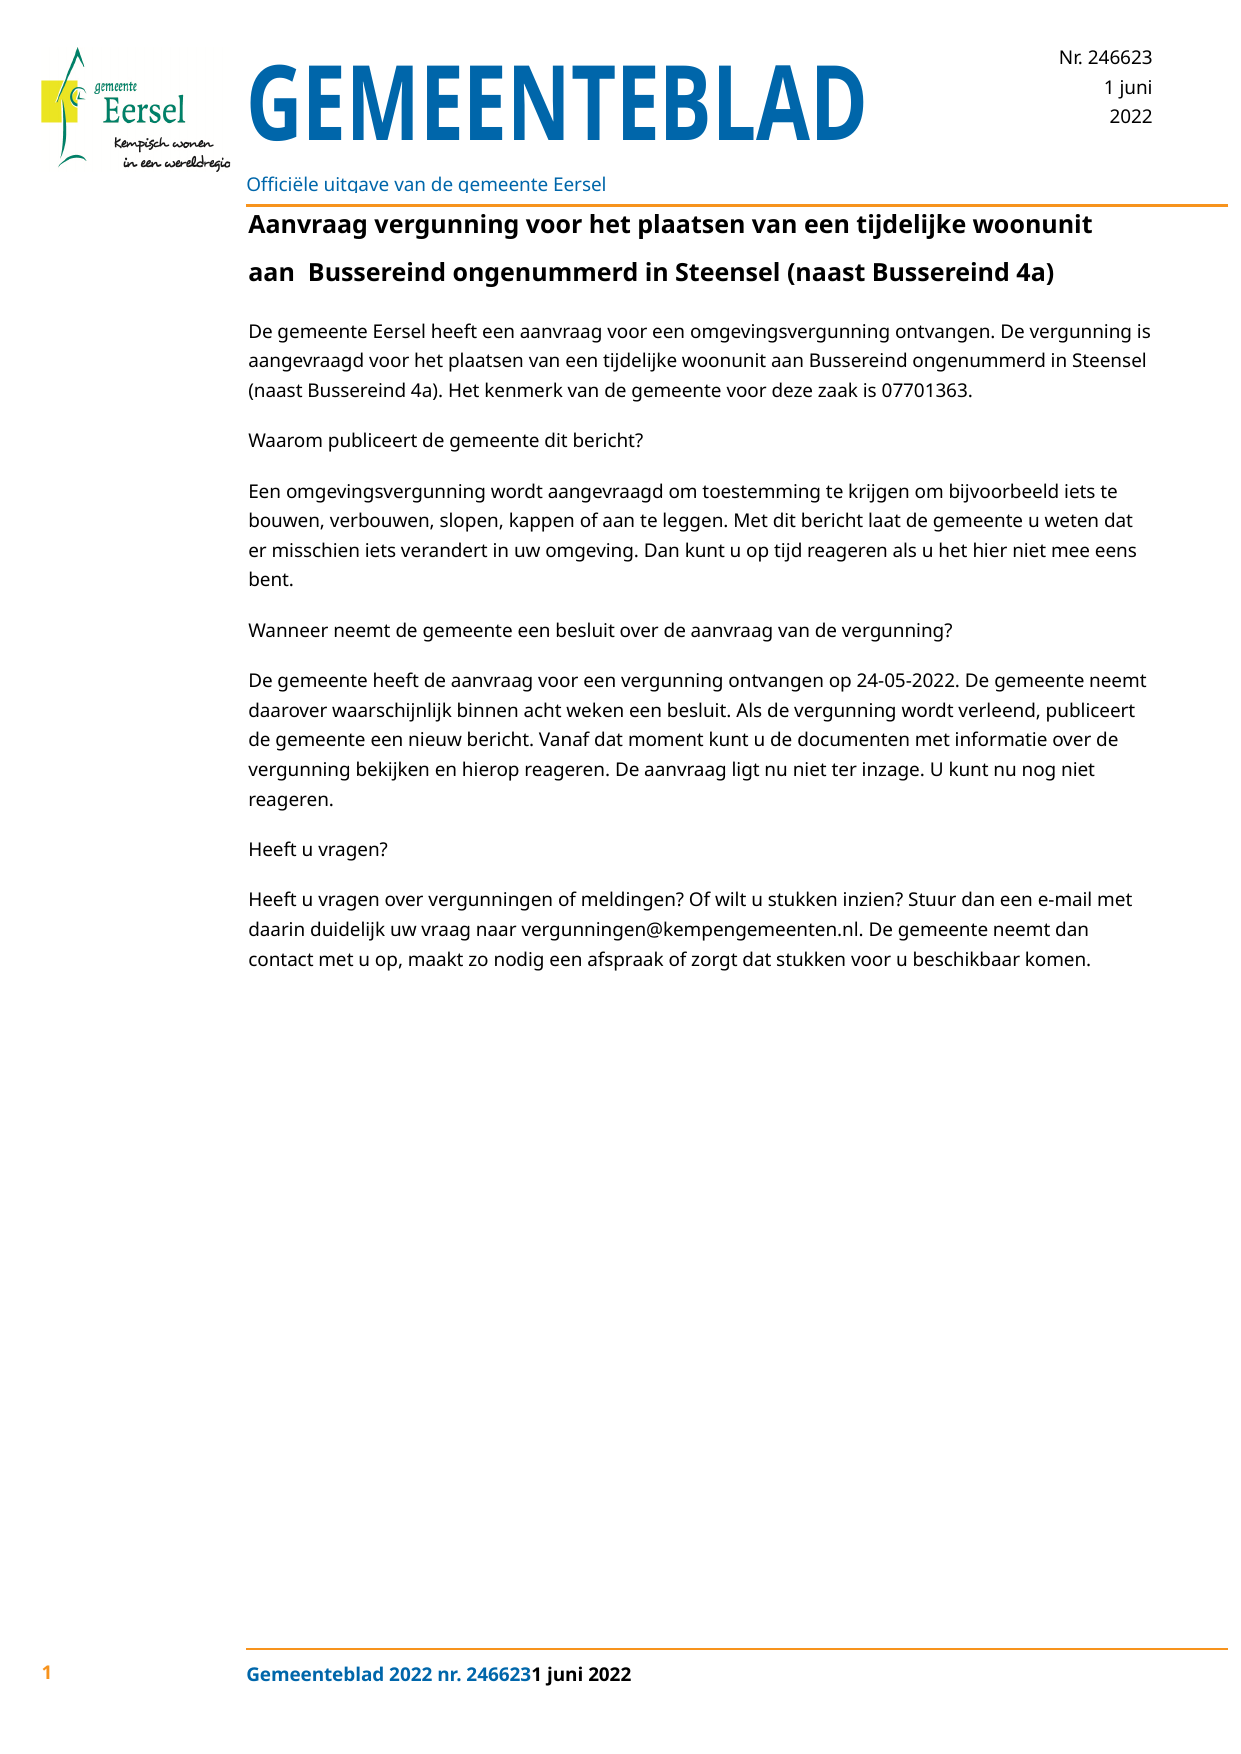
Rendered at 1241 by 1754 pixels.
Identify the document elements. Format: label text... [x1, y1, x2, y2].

text Waarom publiceert de gemeente dit bericht? [248, 427, 1152, 453]
picture [41, 47, 231, 172]
text De gemeente heeft de aanvraag voor een vergunning ontvangen op 24-05-2022. De gemeente neemt daarover waarschijnlijk binnen acht weken een besluit. Als de vergunning wordt verleend, publiceert de gemeente een nieuw bericht. Vanaf dat moment kunt u de documenten met informatie over de vergunning bekijken en hierop reageren. De aanvraag ligt nu niet ter inzage. U kunt nu nog niet reageren. [248, 667, 1152, 812]
text De gemeente Eersel heeft een aanvraag voor een omgevingsvergunning ontvangen. De vergunning is aangevraagd voor het plaatsen van een tijdelijke woonunit aan Bussereind ongenummerd in Steensel (naast Bussereind 4a). Het kenmerk van de gemeente voor deze zaak is 07701363. [248, 318, 1152, 403]
text Heeft u vragen? [248, 836, 1152, 862]
text Een omgevingsvergunning wordt aangevraagd om toestemming te krijgen om bijvoorbeeld iets te bouwen, verbouwen, slopen, kappen of aan te leggen. Met dit bericht laat de gemeente u weten dat er misschien iets verandert in uw omgeving. Dan kunt u op tijd reageren als u het hier niet mee eens bent. [248, 478, 1152, 592]
text Heeft u vragen over vergunningen of meldingen? Of wilt u stukken inzien? Stuur dan een e-mail met daarin duidelijk uw vraag naar vergunningen@kempengemeenten.nl. De gemeente neemt dan contact met u op, maakt zo nodig een afspraak of zorgt dat stukken voor u beschikbaar komen. [248, 887, 1152, 972]
text Aanvraag vergunning voor het plaatsen van een tijdelijke woonunit aan Bussereind ongenummerd in Steensel (naast Bussereind 4a) [248, 207, 1152, 288]
text Wanneer neemt de gemeente een besluit over de aanvraag van de vergunning? [248, 617, 1152, 643]
